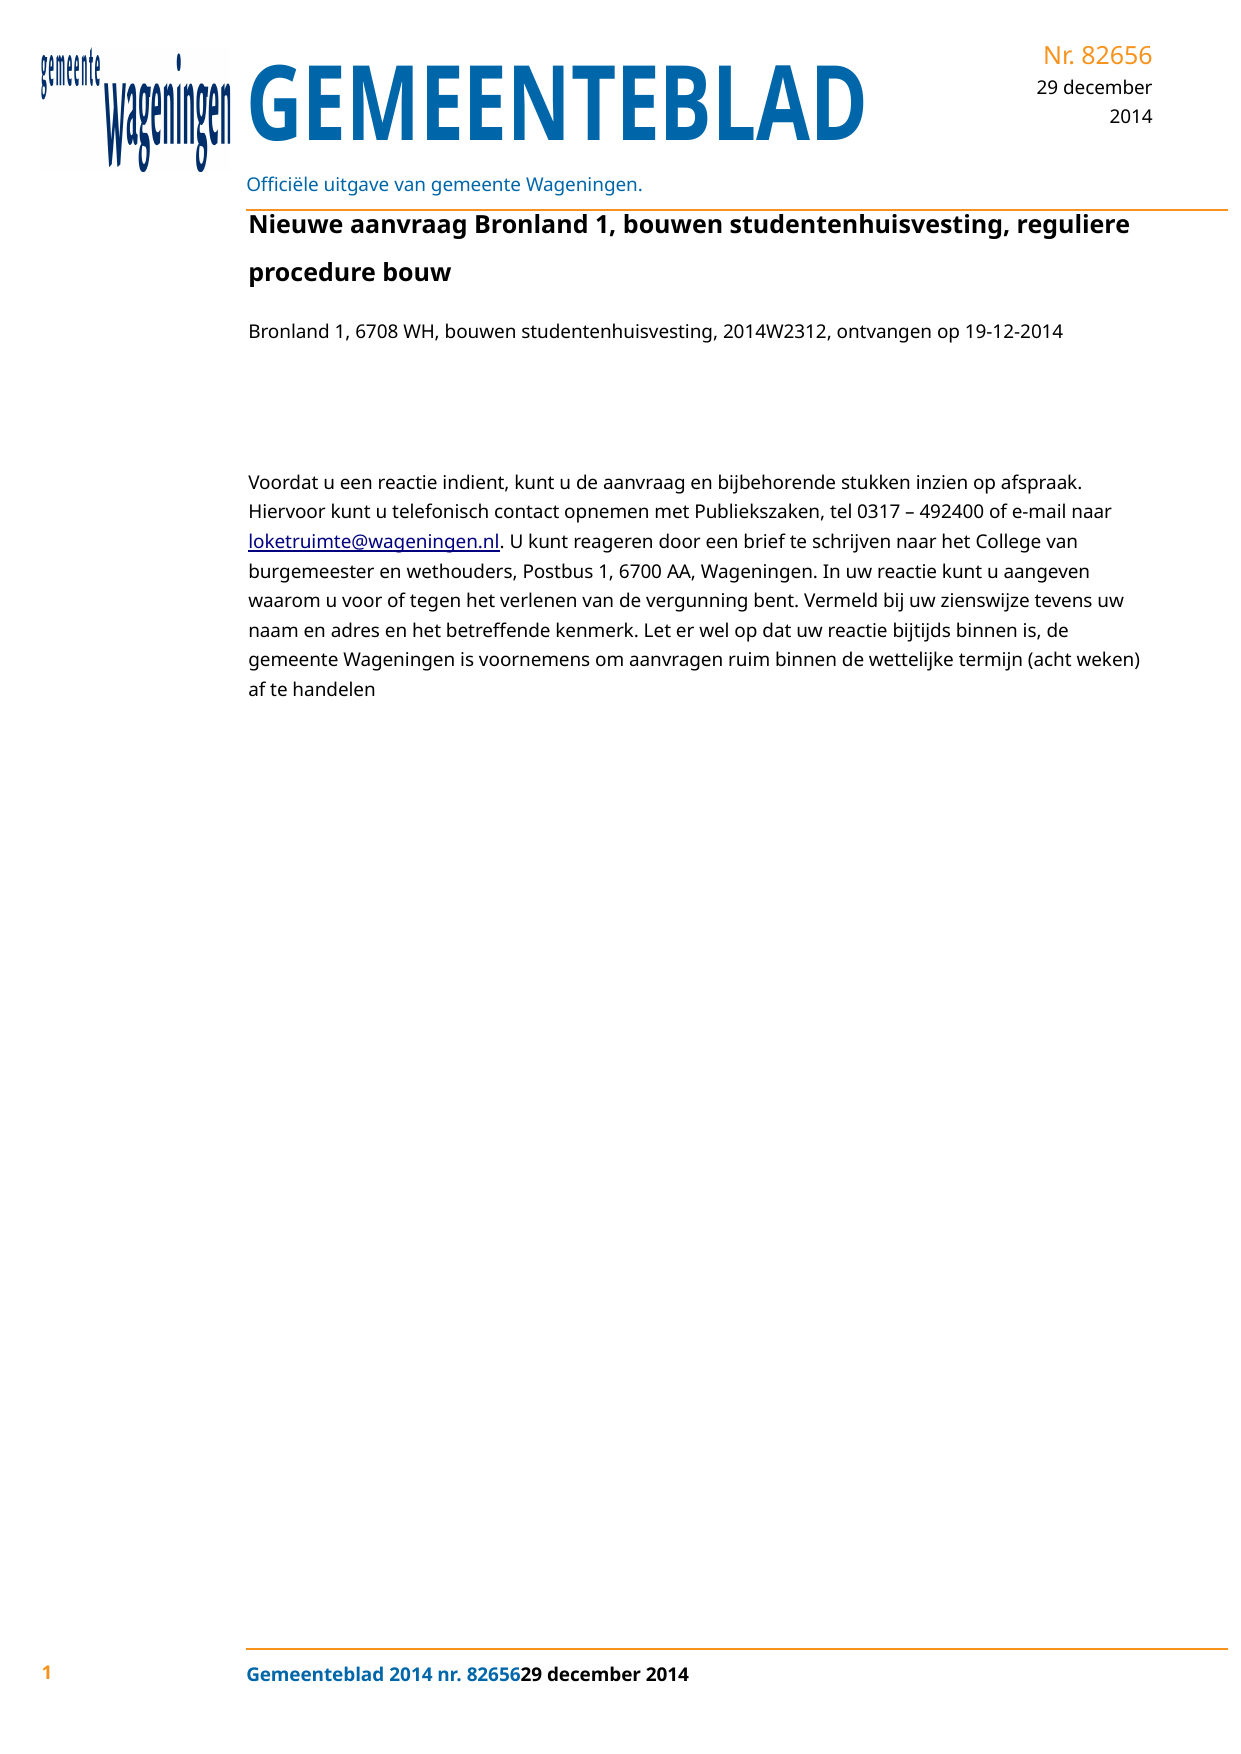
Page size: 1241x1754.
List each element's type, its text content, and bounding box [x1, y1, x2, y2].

text Bronland 1, 6708 WH, bouwen studentenhuisvesting, 2014W2312, ontvangen op 19-12-2014 [248, 318, 1152, 344]
text Voordat u een reactie indient, kunt u de aanvraag en bijbehorende stukken inzien op afspraak. Hiervoor kunt u telefonisch contact opnemen met Publiekszaken, tel 0317 – 492400 of e-mail naar loketruimte@wageningen.nl. U kunt reageren door een brief te schrijven naar het College van burgemeester en wethouders, Postbus 1, 6700 AA, Wageningen. In uw reactie kunt u aangeven waarom u voor of tegen het verlenen van de vergunning bent. Vermeld bij uw zienswijze tevens uw naam en adres en het betreffende kenmerk. Let er wel op dat uw reactie bijtijds binnen is, de gemeente Wageningen is voornemens om aanvragen ruim binnen de wettelijke termijn (acht weken) af te handelen [248, 469, 1152, 702]
picture [41, 47, 231, 172]
text Nieuwe aanvraag Bronland 1, bouwen studentenhuisvesting, reguliere procedure bouw [248, 211, 1152, 288]
